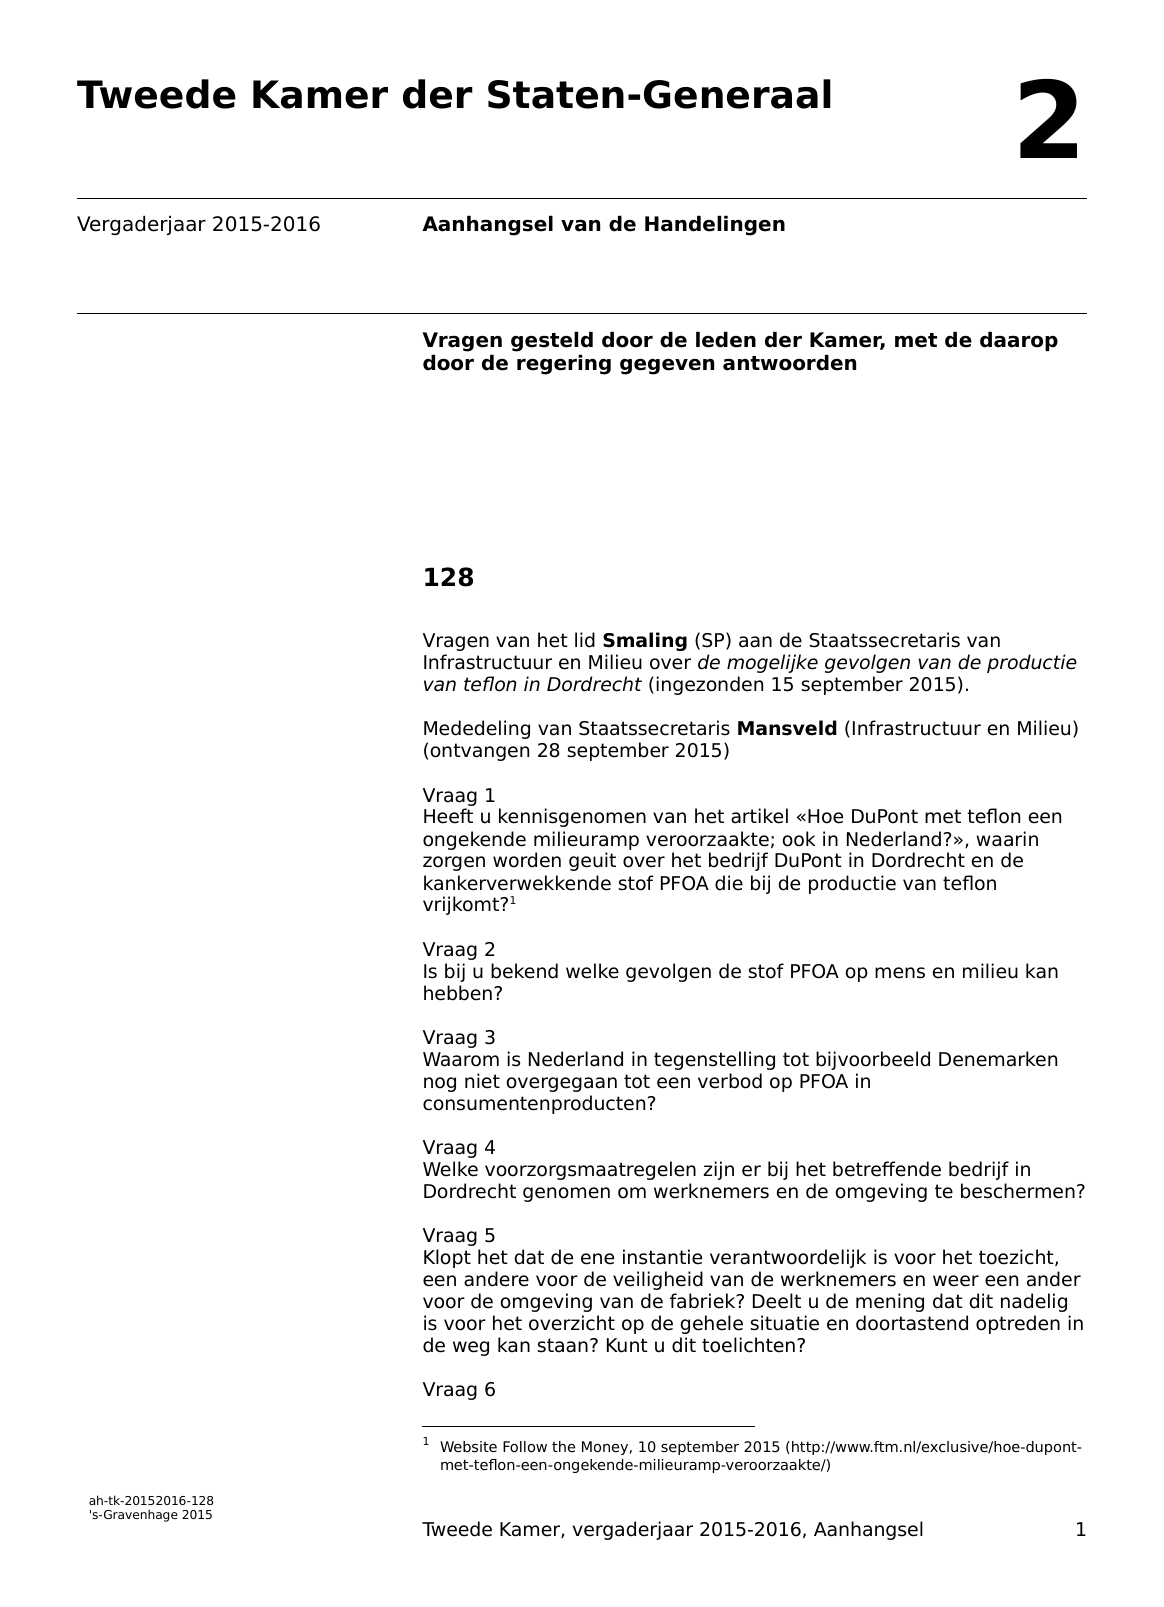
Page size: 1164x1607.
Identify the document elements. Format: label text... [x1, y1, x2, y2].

text Klopt het dat de ene instantie verantwoordelijk is voor het toezicht, een andere voor de veiligheid van de werknemers en weer een ander voor de omgeving van de fabriek? Deelt u de mening dat dit nadelig is voor het overzicht op de gehele situatie en doortastend optreden in de weg kan staan? Kunt u dit toelichten? [422, 1247, 1087, 1357]
table_header Tweede Kamer der Staten-Generaal [77, 59, 886, 198]
table_header 2 [886, 59, 1087, 198]
text Vraag 3 [422, 1027, 1087, 1049]
table_cell Vragen gesteld door de leden der Kamer, met de daarop door de regering gegeven antwoorden [422, 314, 1087, 375]
text Vraag 1 [422, 784, 1087, 806]
text Mededeling van Staatssecretaris Mansveld (Infrastructuur en Milieu) (ontvangen 28 september 2015) [422, 718, 1087, 762]
table_cell Vergaderjaar 2015-2016 [77, 199, 422, 313]
text Vragen van het lid Smaling (SP) aan de Staatssecretaris van Infrastructuur en Milieu over de mogelijke gevolgen van de productie van teflon in Dordrecht (ingezonden 15 september 2015). [422, 630, 1087, 696]
text ah-tk-20152016-128 [88, 1494, 323, 1508]
text Welke voorzorgsmaatregelen zijn er bij het betreffende bedrijf in Dordrecht genomen om werknemers en de omgeving te beschermen? [422, 1159, 1087, 1203]
text Waarom is Nederland in tegenstelling tot bijvoorbeeld Denemarken nog niet overgegaan tot een verbod op PFOA in consumentenproducten? [422, 1049, 1087, 1114]
text 128 [422, 563, 1087, 592]
text Vraag 5 [422, 1225, 1087, 1247]
text Vraag 4 [422, 1137, 1087, 1159]
table_cell [77, 314, 422, 375]
text 's-Gravenhage 2015 [88, 1508, 323, 1522]
text Vraag 2 [422, 938, 1087, 961]
text Website Follow the Money, 10 september 2015 (http://www.ftm.nl/exclusive/hoe-dupont-met-teflon-een-ongekende-milieuramp-veroorzaakte/) [422, 1435, 1087, 1474]
text Heeft u kennisgenomen van het artikel «Hoe DuPont met teflon een ongekende milieuramp veroorzaakte; ook in Nederland?», waarin zorgen worden geuit over het bedrijf DuPont in Dordrecht en de kankerverwekkende stof PFOA die bij de productie van teflon vrijkomt? [422, 806, 1087, 916]
text Vraag 6 [422, 1379, 1087, 1401]
text Is bij u bekend welke gevolgen de stof PFOA op mens en milieu kan hebben? [422, 961, 1087, 1004]
table_cell Aanhangsel van de Handelingen [422, 199, 1087, 313]
